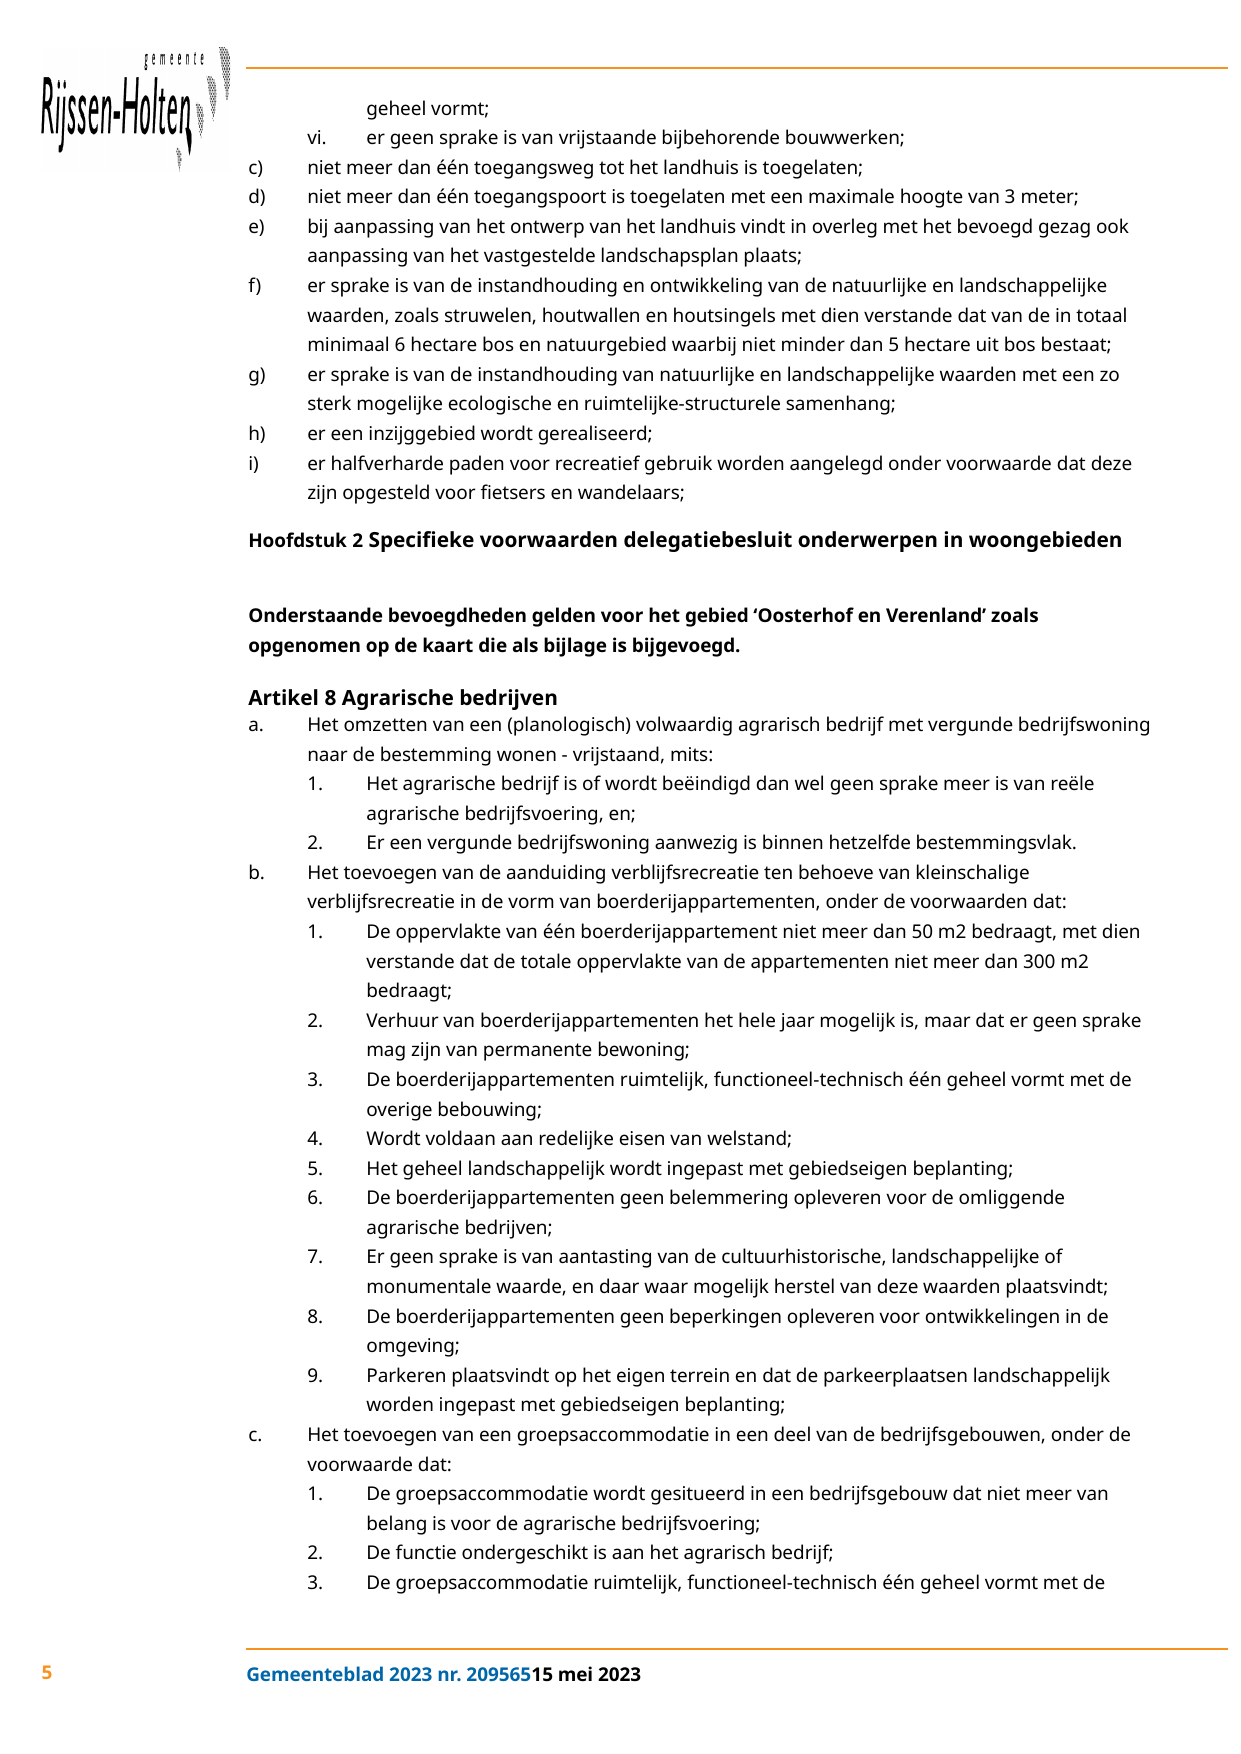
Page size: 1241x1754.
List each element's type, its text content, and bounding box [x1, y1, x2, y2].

list Het geheel landschappelijk wordt ingepast met gebiedseigen beplanting; [307, 1155, 1152, 1181]
list De boerderijappartementen geen belemmering opleveren voor de omliggende agrarische bedrijven; [307, 1184, 1152, 1240]
list De groepsaccommodatie wordt gesitueerd in een bedrijfsgebouw dat niet meer van belang is voor de agrarische bedrijfsvoering; [307, 1480, 1152, 1536]
text Artikel 8 Agrarische bedrijven [248, 683, 1152, 711]
list De functie ondergeschikt is aan het agrarisch bedrijf; [307, 1539, 1152, 1565]
list Parkeren plaatsvindt op het eigen terrein en dat de parkeerplaatsen landschappelijk worden ingepast met gebiedseigen beplanting; [307, 1362, 1152, 1417]
list Verhuur van boerderijappartementen het hele jaar mogelijk is, maar dat er geen sprake mag zijn van permanente bewoning; [307, 1007, 1152, 1062]
list er halfverharde paden voor recreatief gebruik worden aangelegd onder voorwaarde dat deze zijn opgesteld voor fietsers en wandelaars; [248, 450, 1152, 505]
list Het toevoegen van een groepsaccommodatie in een deel van de bedrijfsgebouwen, onder de voorwaarde dat: [248, 1421, 1152, 1476]
text Hoofdstuk 2 Specifieke voorwaarden delegatiebesluit onderwerpen in woongebieden [248, 525, 1152, 553]
list er sprake is van de instandhouding en ontwikkeling van de natuurlijke en landschappelijke waarden, zoals struwelen, houtwallen en houtsingels met dien verstande dat van de in totaal minimaal 6 hectare bos en natuurgebied waarbij niet minder dan 5 hectare uit bos bestaat; [248, 272, 1152, 357]
list er geen sprake is van vrijstaande bijbehorende bouwwerken; [307, 124, 1152, 150]
list De oppervlakte van één boerderijappartement niet meer dan 50 m2 bedraagt, met dien verstande dat de totale oppervlakte van de appartementen niet meer dan 300 m2 bedraagt; [307, 918, 1152, 1003]
list bij aanpassing van het ontwerp van het landhuis vindt in overleg met het bevoegd gezag ook aanpassing van het vastgestelde landschapsplan plaats; [248, 213, 1152, 268]
text Onderstaande bevoegdheden gelden voor het gebied ‘Oosterhof en Verenland’ zoals opgenomen op de kaart die als bijlage is bijgevoegd. [248, 603, 1152, 658]
list Er geen sprake is van aantasting van de cultuurhistorische, landschappelijke of monumentale waarde, en daar waar mogelijk herstel van deze waarden plaatsvindt; [307, 1244, 1152, 1299]
picture [41, 47, 231, 172]
list Er een vergunde bedrijfswoning aanwezig is binnen hetzelfde bestemmingsvlak. [307, 829, 1152, 855]
list De boerderijappartementen geen beperkingen opleveren voor ontwikkelingen in de omgeving; [307, 1303, 1152, 1358]
list niet meer dan één toegangspoort is toegelaten met een maximale hoogte van 3 meter; [248, 183, 1152, 209]
list geheel vormt; [307, 95, 1152, 121]
list Het agrarische bedrijf is of wordt beëindigd dan wel geen sprake meer is van reële agrarische bedrijfsvoering, en; [307, 770, 1152, 826]
list De groepsaccommodatie ruimtelijk, functioneel-technisch één geheel vormt met de [307, 1569, 1152, 1595]
list er een inzijggebied wordt gerealiseerd; [248, 420, 1152, 446]
list er sprake is van de instandhouding van natuurlijke en landschappelijke waarden met een zo sterk mogelijke ecologische en ruimtelijke-structurele samenhang; [248, 361, 1152, 416]
list niet meer dan één toegangsweg tot het landhuis is toegelaten; [248, 154, 1152, 180]
list Het omzetten van een (planologisch) volwaardig agrarisch bedrijf met vergunde bedrijfswoning naar de bestemming wonen - vrijstaand, mits: [248, 711, 1152, 766]
list Het toevoegen van de aanduiding verblijfsrecreatie ten behoeve van kleinschalige verblijfsrecreatie in de vorm van boerderijappartementen, onder de voorwaarden dat: [248, 859, 1152, 914]
list De boerderijappartementen ruimtelijk, functioneel-technisch één geheel vormt met de overige bebouwing; [307, 1066, 1152, 1121]
list Wordt voldaan aan redelijke eisen van welstand; [307, 1125, 1152, 1151]
